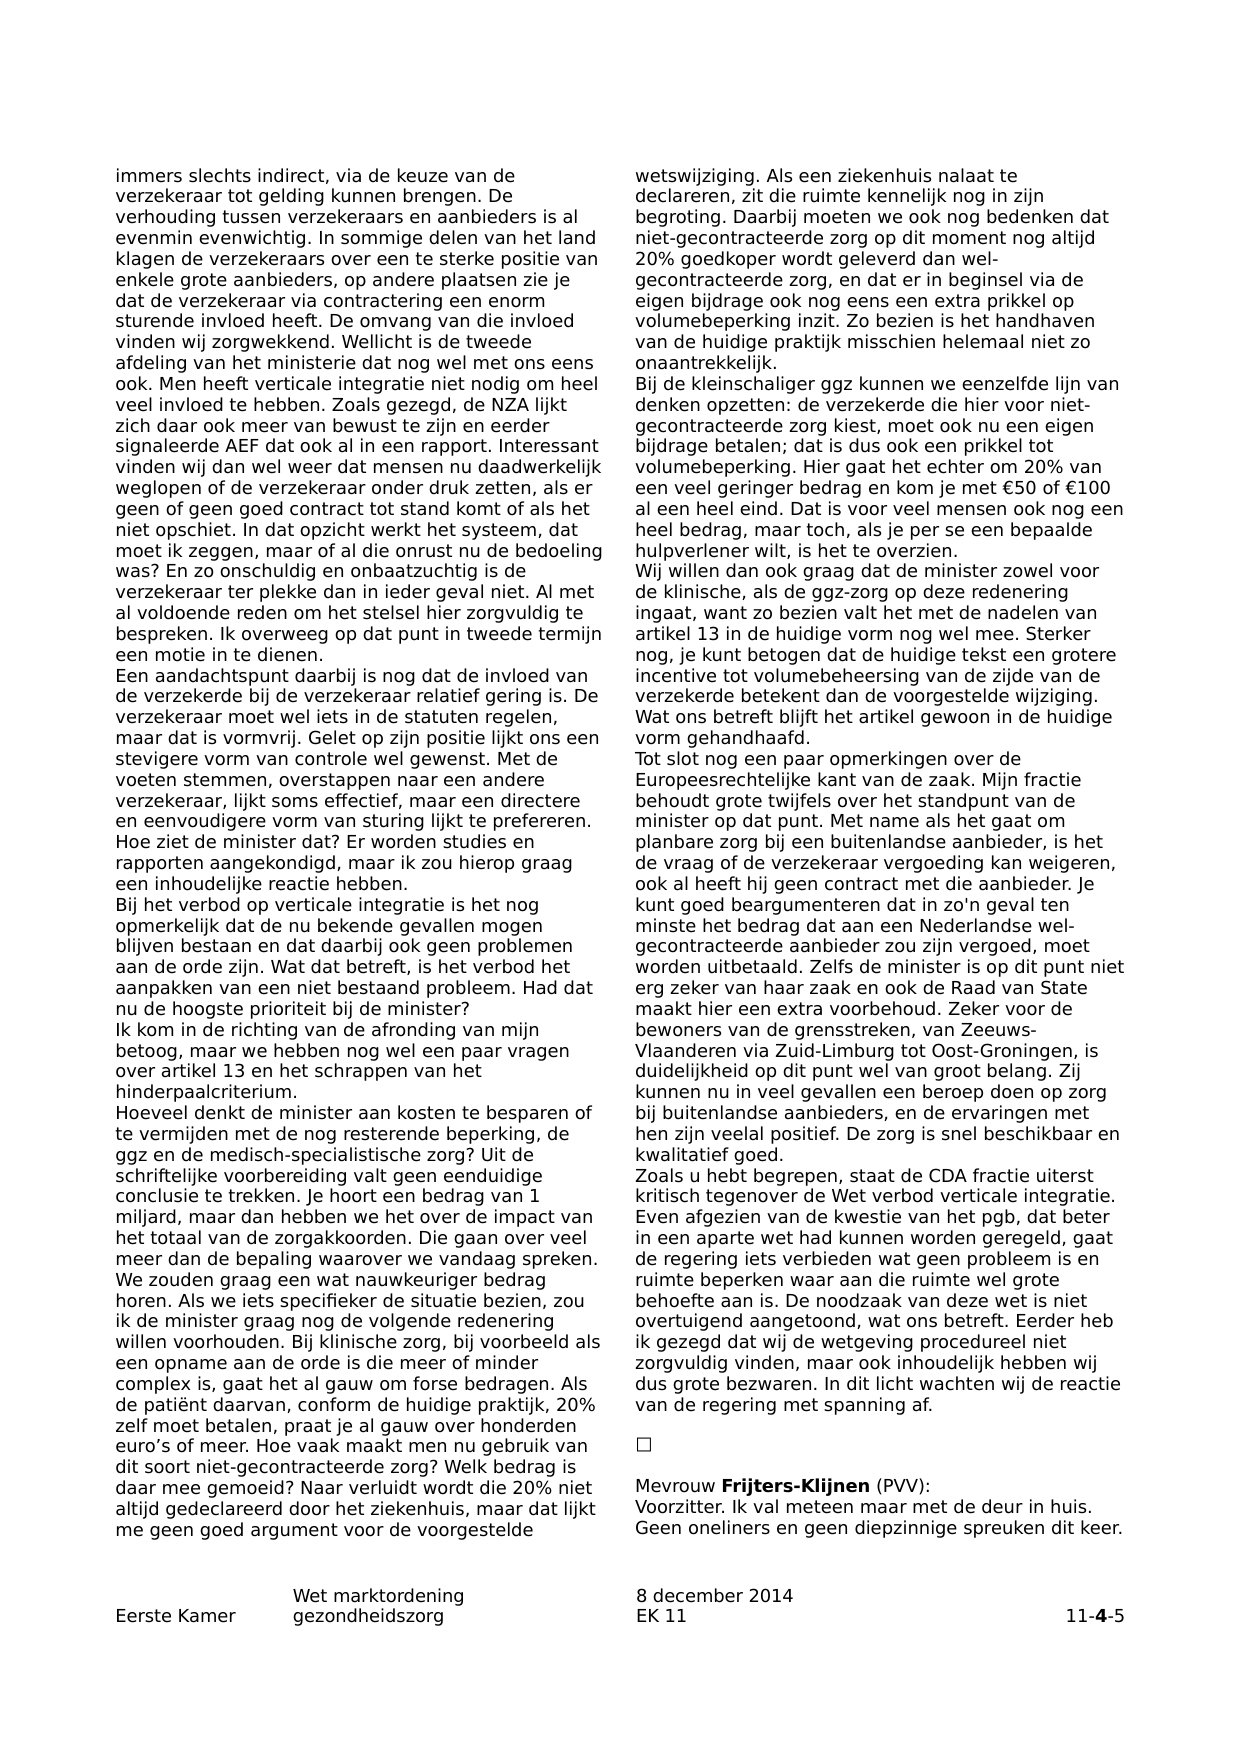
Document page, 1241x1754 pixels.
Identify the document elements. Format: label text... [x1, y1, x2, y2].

text Hoeveel denkt de minister aan kosten te besparen of te vermijden met de nog resterende beperking, de ggz en de medisch-specialistische zorg? Uit de schriftelijke voorbereiding valt geen eenduidige conclusie te trekken. Je hoort een bedrag van 1 miljard, maar dan hebben we het over de impact van het totaal van de zorgakkoorden. Die gaan over veel meer dan de bepaling waarover we vandaag spreken. We zouden graag een wat nauwkeuriger bedrag horen. Als we iets specifieker de situatie bezien, zou ik de minister graag nog de volgende redenering willen voorhouden. Bij klinische zorg, bij voorbeeld als een opname aan de orde is die meer of minder complex is, gaat het al gauw om forse bedragen. Als de patiënt daarvan, conform de huidige praktijk, 20% zelf moet betalen, praat je al gauw over honderden euro’s of meer. Hoe vaak maakt men nu gebruik van dit soort niet-gecontracteerde zorg? Welk bedrag is daar mee gemoeid? Naar verluidt wordt die 20% niet altijd gedeclareerd door het ziekenhuis, maar dat lijkt me geen goed argument voor de voorgestelde [115, 1103, 605, 1540]
text Zoals u hebt begrepen, staat de CDA fractie uiterst kritisch tegenover de Wet verbod verticale integratie. Even afgezien van de kwestie van het pgb, dat beter in een aparte wet had kunnen worden geregeld, gaat de regering iets verbieden wat geen probleem is en ruimte beperken waar aan die ruimte wel grote behoefte aan is. De noodzaak van deze wet is niet overtuigend aangetoond, wat ons betreft. Eerder heb ik gezegd dat wij de wetgeving procedureel niet zorgvuldig vinden, maar ook inhoudelijk hebben wij dus grote bezwaren. In dit licht wachten wij de reactie van de regering met spanning af. [635, 1165, 1125, 1415]
text Mevrouw Frijters-Klijnen (PVV): [635, 1476, 1125, 1497]
text Tot slot nog een paar opmerkingen over de Europeesrechtelijke kant van de zaak. Mijn fractie behoudt grote twijfels over het standpunt van de minister op dat punt. Met name als het gaat om planbare zorg bij een buitenlandse aanbieder, is het de vraag of de verzekeraar vergoeding kan weigeren, ook al heeft hij geen contract met die aanbieder. Je kunt goed beargumenteren dat in zo'n geval ten minste het bedrag dat aan een Nederlandse wel-gecontracteerde aanbieder zou zijn vergoed, moet worden uitbetaald. Zelfs de minister is op dit punt niet erg zeker van haar zaak en ook de Raad van State maakt hier een extra voorbehoud. Zeker voor de bewoners van de grensstreken, van Zeeuws-Vlaanderen via Zuid-Limburg tot Oost-Groningen, is duidelijkheid op dit punt wel van groot belang. Zij kunnen nu in veel gevallen een beroep doen op zorg bij buitenlandse aanbieders, en de ervaringen met hen zijn veelal positief. De zorg is snel beschikbaar en kwalitatief goed. [635, 749, 1125, 1165]
text immers slechts indirect, via de keuze van de verzekeraar tot gelding kunnen brengen. De verhouding tussen verzekeraars en aanbieders is al evenmin evenwichtig. In sommige delen van het land klagen de verzekeraars over een te sterke positie van enkele grote aanbieders, op andere plaatsen zie je dat de verzekeraar via contractering een enorm sturende invloed heeft. De omvang van die invloed vinden wij zorgwekkend. Wellicht is de tweede afdeling van het ministerie dat nog wel met ons eens ook. Men heeft verticale integratie niet nodig om heel veel invloed te hebben. Zoals gezegd, de NZA lijkt zich daar ook meer van bewust te zijn en eerder signaleerde AEF dat ook al in een rapport. Interessant vinden wij dan wel weer dat mensen nu daadwerkelijk weglopen of de verzekeraar onder druk zetten, als er geen of geen goed contract tot stand komt of als het niet opschiet. In dat opzicht werkt het systeem, dat moet ik zeggen, maar of al die onrust nu de bedoeling was? En zo onschuldig en onbaatzuchtig is de verzekeraar ter plekke dan in ieder geval niet. Al met al voldoende reden om het stelsel hier zorgvuldig te bespreken. Ik overweeg op dat punt in tweede termijn een motie in te dienen. [115, 165, 605, 665]
text Bij de kleinschaliger ggz kunnen we eenzelfde lijn van denken opzetten: de verzekerde die hier voor niet-gecontracteerde zorg kiest, moet ook nu een eigen bijdrage betalen; dat is dus ook een prikkel tot volumebeperking. Hier gaat het echter om 20% van een veel geringer bedrag en kom je met €50 of €100 al een heel eind. Dat is voor veel mensen ook nog een heel bedrag, maar toch, als je per se een bepaalde hulpverlener wilt, is het te overzien. [635, 374, 1125, 561]
text Bij het verbod op verticale integratie is het nog opmerkelijk dat de nu bekende gevallen mogen blijven bestaan en dat daarbij ook geen problemen aan de orde zijn. Wat dat betreft, is het verbod het aanpakken van een niet bestaand probleem. Had dat nu de hoogste prioriteit bij de minister? [115, 894, 605, 1019]
text Een aandachtspunt daarbij is nog dat de invloed van de verzekerde bij de verzekeraar relatief gering is. De verzekeraar moet wel iets in de statuten regelen, maar dat is vormvrij. Gelet op zijn positie lijkt ons een stevigere vorm van controle wel gewenst. Met de voeten stemmen, overstappen naar een andere verzekeraar, lijkt soms effectief, maar een directere en eenvoudigere vorm van sturing lijkt te prefereren. Hoe ziet de minister dat? Er worden studies en rapporten aangekondigd, maar ik zou hierop graag een inhoudelijke reactie hebben. [115, 665, 605, 894]
text Ik kom in de richting van de afronding van mijn betoog, maar we hebben nog wel een paar vragen over artikel 13 en het schrappen van het hinderpaalcriterium. [115, 1019, 605, 1103]
text Wij willen dan ook graag dat de minister zowel voor de klinische, als de ggz-zorg op deze redenering ingaat, want zo bezien valt het met de nadelen van artikel 13 in de huidige vorm nog wel mee. Sterker nog, je kunt betogen dat de huidige tekst een grotere incentive tot volumebeheersing van de zijde van de verzekerde betekent dan de voorgestelde wijziging. Wat ons betreft blijft het artikel gewoon in de huidige vorm gehandhaafd. [635, 561, 1125, 749]
text wetswijziging. Als een ziekenhuis nalaat te declareren, zit die ruimte kennelijk nog in zijn begroting. Daarbij moeten we ook nog bedenken dat niet-gecontracteerde zorg op dit moment nog altijd 20% goedkoper wordt geleverd dan wel-gecontracteerde zorg, en dat er in beginsel via de eigen bijdrage ook nog eens een extra prikkel op volumebeperking inzit. Zo bezien is het handhaven van de huidige praktijk misschien helemaal niet zo onaantrekkelijk. [635, 165, 1125, 374]
text Voorzitter. Ik val meteen maar met de deur in huis. Geen oneliners en geen diepzinnige spreuken dit keer. [635, 1497, 1125, 1538]
text ⬜ [635, 1435, 1125, 1456]
